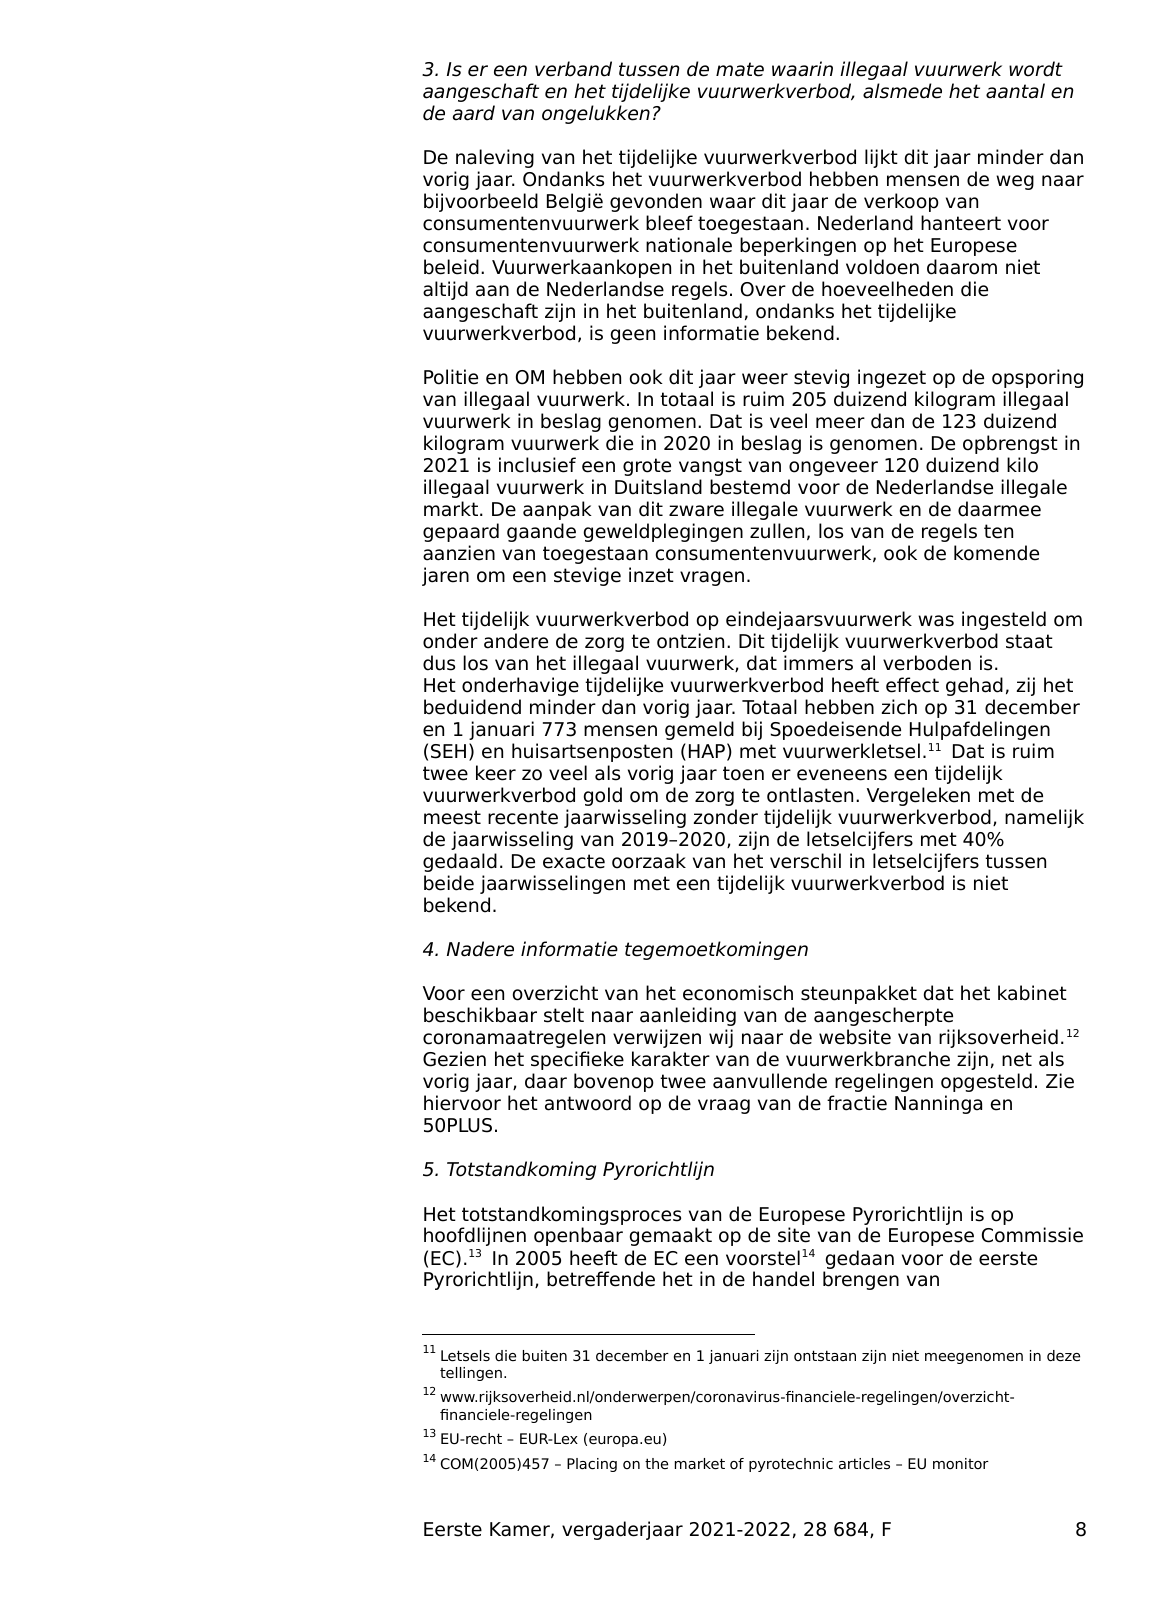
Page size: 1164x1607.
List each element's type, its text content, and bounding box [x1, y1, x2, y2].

subtitle 5. Totstandkoming Pyrorichtlijn [422, 1159, 1087, 1181]
text COM(2005)457 – Placing on the market of pyrotechnic articles – EU monitor [422, 1452, 1087, 1474]
text Het tijdelijk vuurwerkverbod op eindejaarsvuurwerk was ingesteld om onder andere de zorg te ontzien. Dit tijdelijk vuurwerkverbod staat dus los van het illegaal vuurwerk, dat immers al verboden is. [422, 609, 1087, 675]
subtitle 3. Is er een verband tussen de mate waarin illegaal vuurwerk wordt aangeschaft en het tijdelijke vuurwerkverbod, alsmede het aantal en de aard van ongelukken? [422, 59, 1087, 125]
text Het onderhavige tijdelijke vuurwerkverbod heeft effect gehad, zij het beduidend minder dan vorig jaar. Totaal hebben zich op 31 december en 1 januari 773 mensen gemeld bij Spoedeisende Hulpafdelingen (SEH) en huisartsenposten (HAP) met vuurwerkletsel. Dat is ruim twee keer zo veel als vorig jaar toen er eveneens een tijdelijk vuurwerkverbod gold om de zorg te ontlasten. Vergeleken met de meest recente jaarwisseling zonder tijdelijk vuurwerkverbod, namelijk de jaarwisseling van 2019–2020, zijn de letselcijfers met 40% gedaald. De exacte oorzaak van het verschil in letselcijfers tussen beide jaarwisselingen met een tijdelijk vuurwerkverbod is niet bekend. [422, 675, 1087, 917]
text Het totstandkomingsproces van de Europese Pyrorichtlijn is op hoofdlijnen openbaar gemaakt op de site van de Europese Commissie (EC). In 2005 heeft de EC een voorstel gedaan voor de eerste Pyrorichtlijn, betreffende het in de handel brengen van [422, 1203, 1087, 1291]
text Politie en OM hebben ook dit jaar weer stevig ingezet op de opsporing van illegaal vuurwerk. In totaal is ruim 205 duizend kilogram illegaal vuurwerk in beslag genomen. Dat is veel meer dan de 123 duizend kilogram vuurwerk die in 2020 in beslag is genomen. De opbrengst in 2021 is inclusief een grote vangst van ongeveer 120 duizend kilo illegaal vuurwerk in Duitsland bestemd voor de Nederlandse illegale markt. De aanpak van dit zware illegale vuurwerk en de daarmee gepaard gaande geweldplegingen zullen, los van de regels ten aanzien van toegestaan consumentenvuurwerk, ook de komende jaren om een stevige inzet vragen. [422, 367, 1087, 587]
text Letsels die buiten 31 december en 1 januari zijn ontstaan zijn niet meegenomen in deze tellingen. [422, 1343, 1087, 1382]
text EU-recht – EUR-Lex (europa.eu) [422, 1427, 1087, 1449]
text Voor een overzicht van het economisch steunpakket dat het kabinet beschikbaar stelt naar aanleiding van de aangescherpte coronamaatregelen verwijzen wij naar de website van rijksoverheid. Gezien het specifieke karakter van de vuurwerkbranche zijn, net als vorig jaar, daar bovenop twee aanvullende regelingen opgesteld. Zie hiervoor het antwoord op de vraag van de fractie Nanninga en 50PLUS. [422, 983, 1087, 1137]
subtitle 4. Nadere informatie tegemoetkomingen [422, 939, 1087, 961]
text www.rijksoverheid.nl/onderwerpen/coronavirus-financiele-regelingen/overzicht-financiele-regelingen [422, 1385, 1087, 1424]
text De naleving van het tijdelijke vuurwerkverbod lijkt dit jaar minder dan vorig jaar. Ondanks het vuurwerkverbod hebben mensen de weg naar bijvoorbeeld België gevonden waar dit jaar de verkoop van consumentenvuurwerk bleef toegestaan. Nederland hanteert voor consumentenvuurwerk nationale beperkingen op het Europese beleid. Vuurwerkaankopen in het buitenland voldoen daarom niet altijd aan de Nederlandse regels. Over de hoeveelheden die aangeschaft zijn in het buitenland, ondanks het tijdelijke vuurwerkverbod, is geen informatie bekend. [422, 147, 1087, 345]
